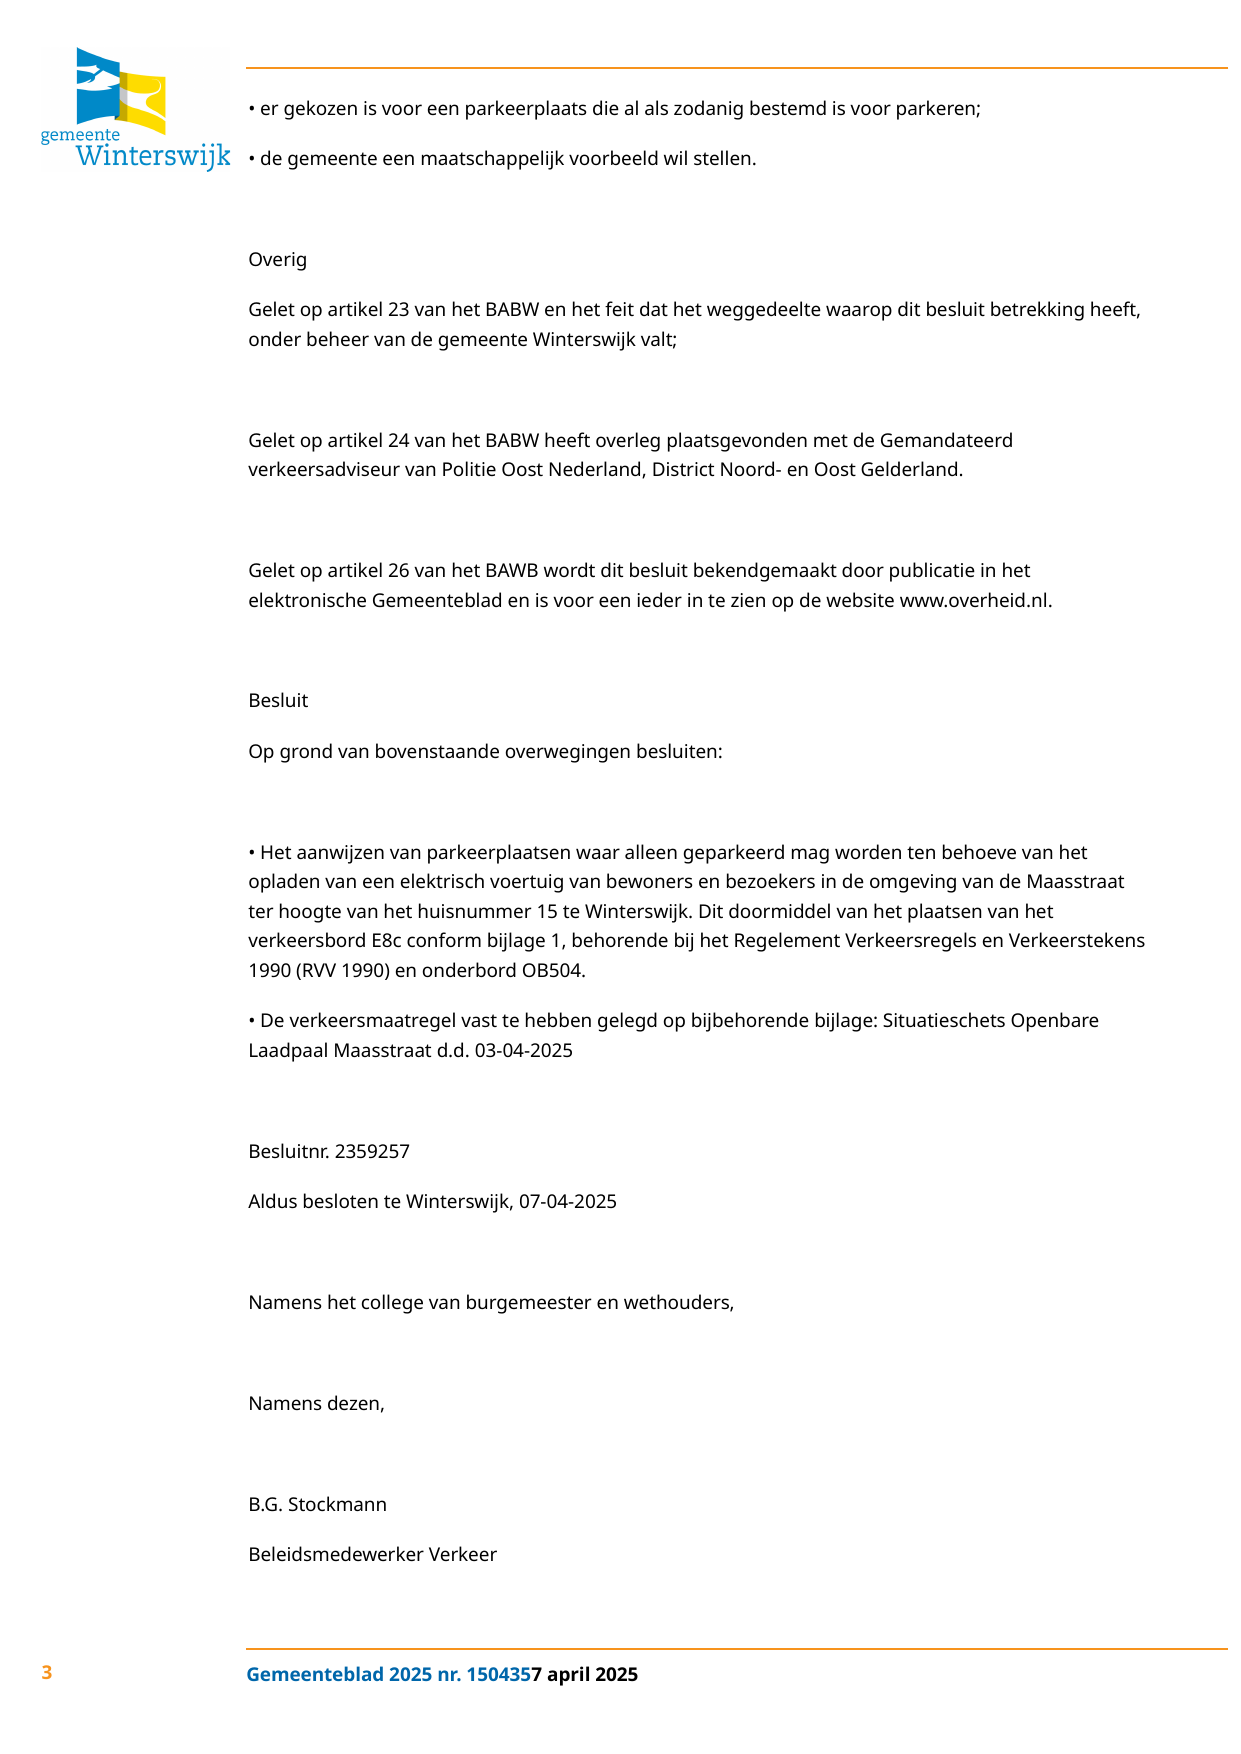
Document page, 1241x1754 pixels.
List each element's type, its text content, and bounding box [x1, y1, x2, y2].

text • de gemeente een maatschappelijk voorbeeld wil stellen. [248, 145, 1152, 171]
text • De verkeersmaatregel vast te hebben gelegd op bijbehorende bijlage: Situatieschets Openbare Laadpaal Maasstraat d.d. 03-04-2025 [248, 1008, 1152, 1063]
text Beleidsmedewerker Verkeer [248, 1541, 1152, 1567]
text • Het aanwijzen van parkeerplaatsen waar alleen geparkeerd mag worden ten behoeve van het opladen van een elektrisch voertuig van bewoners en bezoekers in de omgeving van de Maasstraat ter hoogte van het huisnummer 15 te Winterswijk. Dit doormiddel van het plaatsen van het verkeersbord E8c conform bijlage 1, behorende bij het Regelement Verkeersregels en Verkeerstekens 1990 (RVV 1990) en onderbord OB504. [248, 839, 1152, 983]
picture [225, 153, 231, 162]
text Besluitnr. 2359257 [248, 1138, 1152, 1164]
text Besluit [248, 688, 1152, 713]
text B.G. Stockmann [248, 1491, 1152, 1517]
text Aldus besloten te Winterswijk, 07-04-2025 [248, 1188, 1152, 1214]
text Gelet op artikel 23 van het BABW en het feit dat het weggedeelte waarop dit besluit betrekking heeft, onder beheer van de gemeente Winterswijk valt; [248, 296, 1152, 352]
text Gelet op artikel 26 van het BAWB wordt dit besluit bekendgemaakt door publicatie in het elektronische Gemeenteblad en is voor een ieder in te zien op de website www.overheid.nl. [248, 557, 1152, 613]
text Gelet op artikel 24 van het BABW heeft overleg plaatsgevonden met de Gemandateerd verkeersadviseur van Politie Oost Nederland, District Noord- en Oost Gelderland. [248, 427, 1152, 482]
text Namens dezen, [248, 1390, 1152, 1416]
text Overig [248, 246, 1152, 272]
text Namens het college van burgemeester en wethouders, [248, 1289, 1152, 1315]
text • er gekozen is voor een parkeerplaats die al als zodanig bestemd is voor parkeren; [248, 95, 1152, 121]
picture [41, 47, 231, 172]
text Op grond van bovenstaande overwegingen besluiten: [248, 738, 1152, 764]
